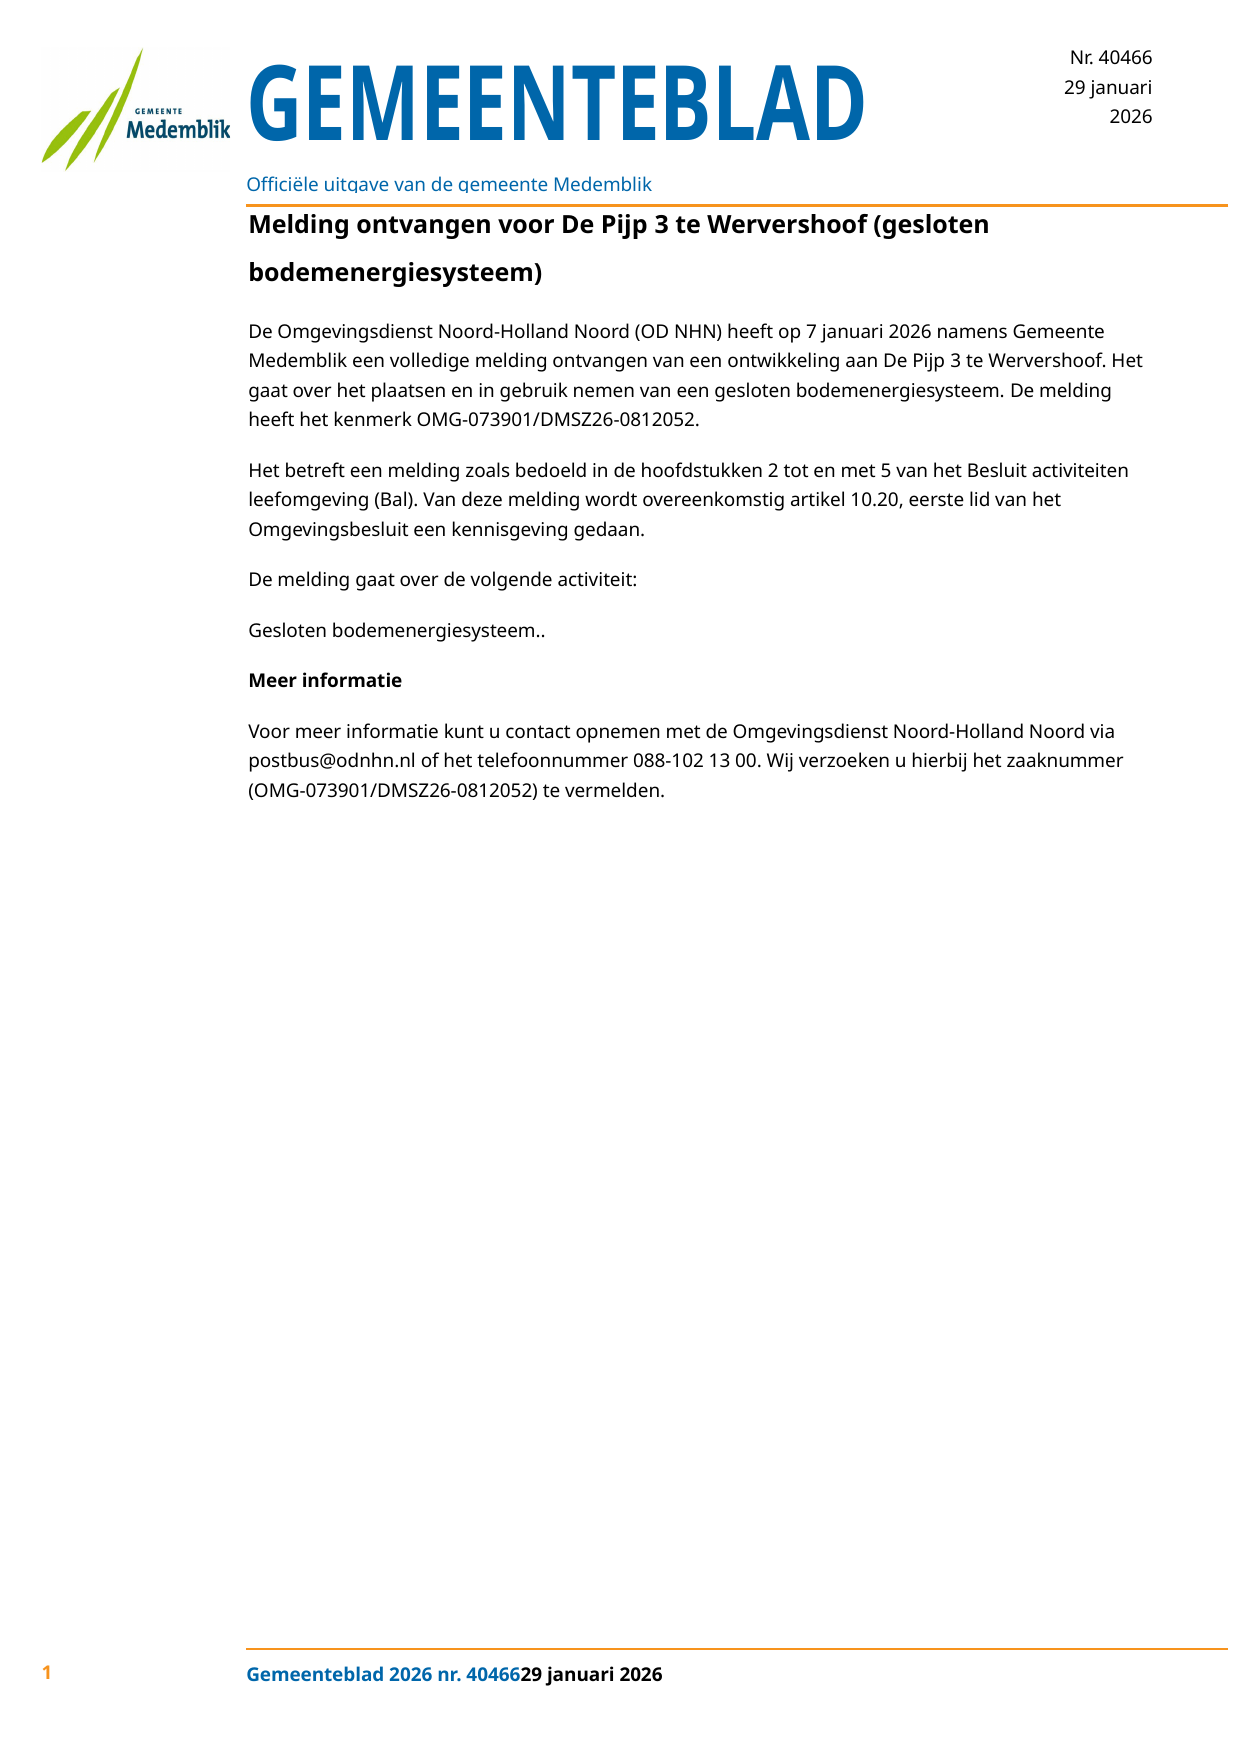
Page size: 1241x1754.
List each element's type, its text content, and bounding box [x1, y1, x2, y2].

picture [41, 47, 231, 172]
text De Omgevingsdienst Noord-Holland Noord (OD NHN) heeft op 7 januari 2026 namens Gemeente Medemblik een volledige melding ontvangen van een ontwikkeling aan De Pijp 3 te Wervershoof. Het gaat over het plaatsen en in gebruik nemen van een gesloten bodemenergiesysteem. De melding heeft het kenmerk OMG-073901/DMSZ26-0812052. [248, 318, 1152, 432]
text Gesloten bodemenergiesysteem.. [248, 617, 1152, 643]
text Meer informatie [248, 667, 1152, 693]
text Voor meer informatie kunt u contact opnemen met de Omgevingsdienst Noord-Holland Noord via postbus@odnhn.nl of het telefoonnummer 088-102 13 00. Wij verzoeken u hierbij het zaaknummer (OMG-073901/DMSZ26-0812052) te vermelden. [248, 718, 1152, 803]
text Het betreft een melding zoals bedoeld in de hoofdstukken 2 tot en met 5 van het Besluit activiteiten leefomgeving (Bal). Van deze melding wordt overeenkomstig artikel 10.20, eerste lid van het Omgevingsbesluit een kennisgeving gedaan. [248, 457, 1152, 542]
text De melding gaat over de volgende activiteit: [248, 567, 1152, 592]
text Melding ontvangen voor De Pijp 3 te Wervershoof (gesloten bodemenergiesysteem) [248, 207, 1152, 288]
